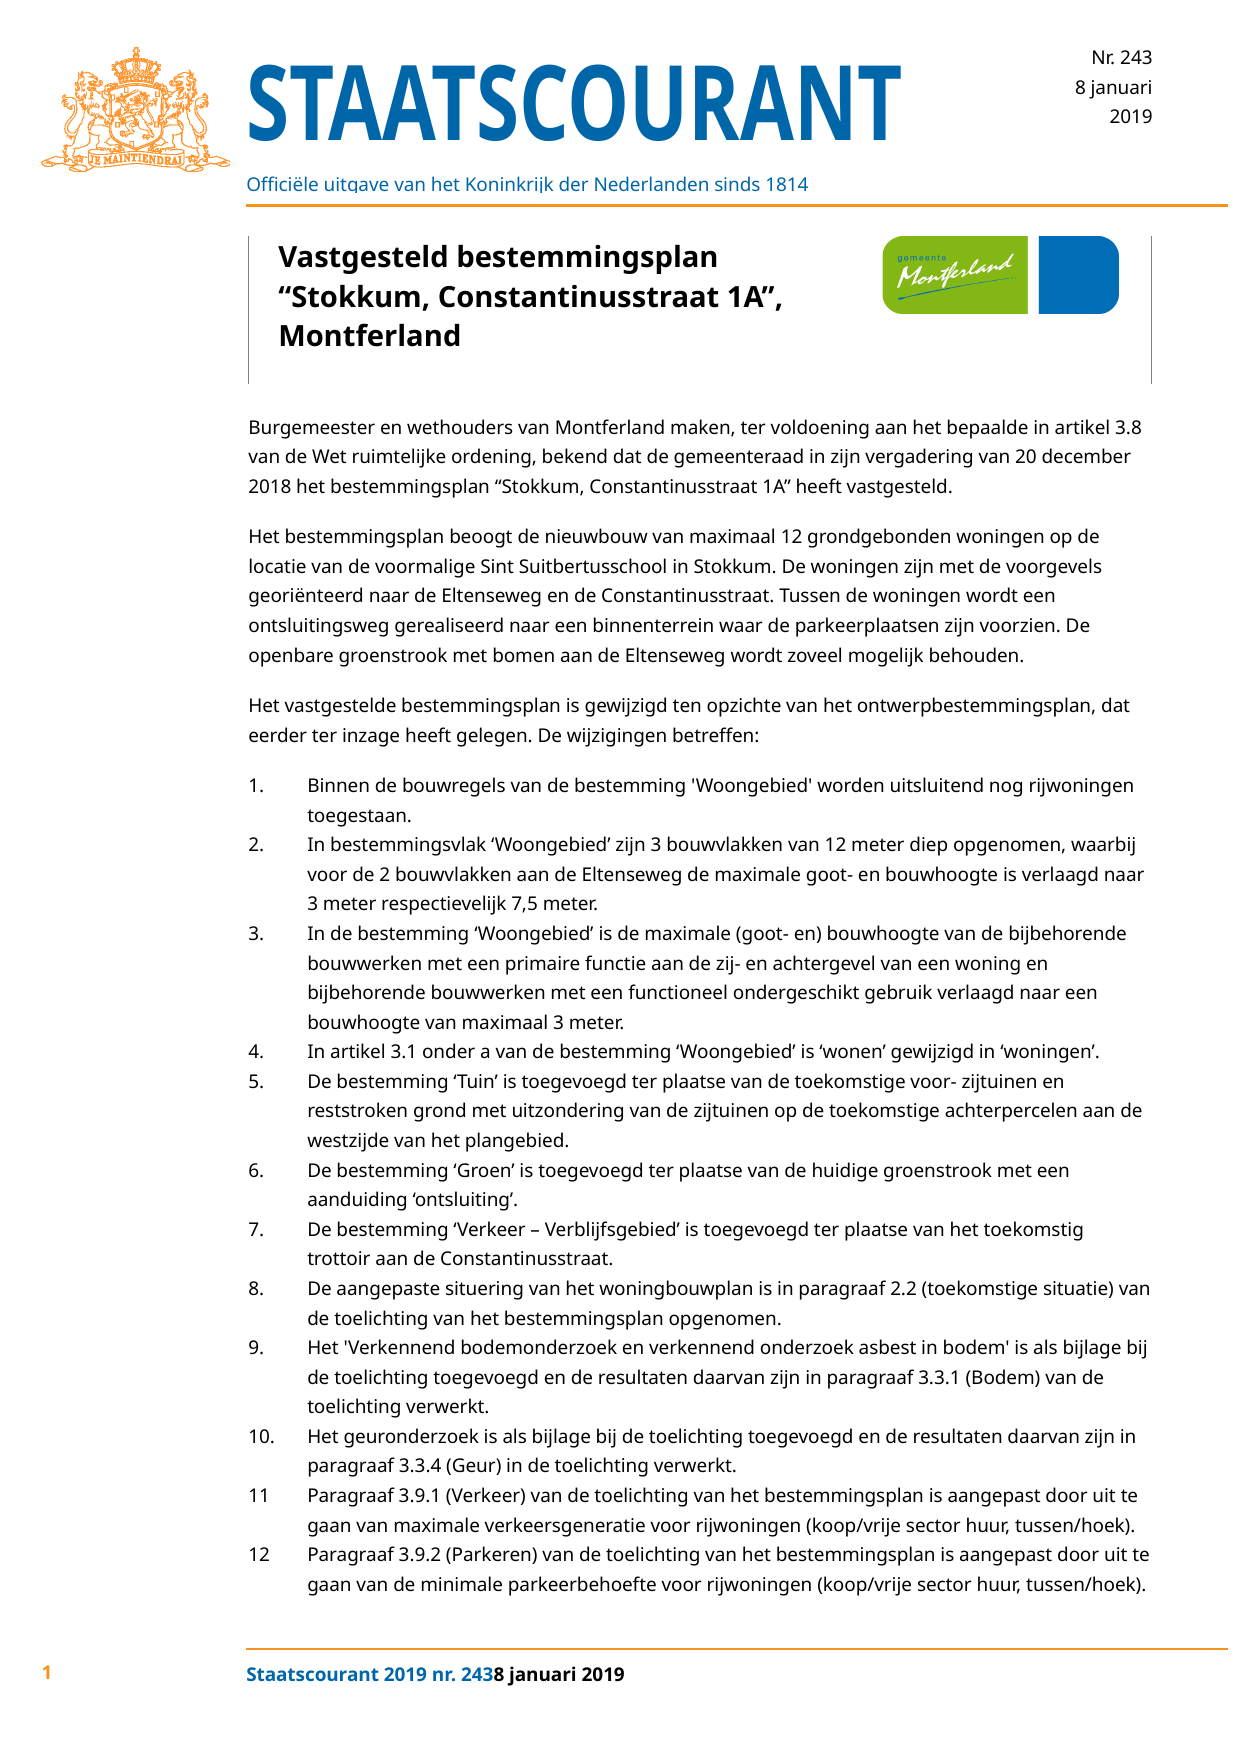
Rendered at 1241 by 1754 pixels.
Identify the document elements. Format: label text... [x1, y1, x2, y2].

text Het vastgestelde bestemmingsplan is gewijzigd ten opzichte van het ontwerpbestemmingsplan, dat eerder ter inzage heeft gelegen. De wijzigingen betreffen: [248, 692, 1152, 748]
picture [41, 47, 231, 172]
list In de bestemming ‘Woongebied’ is de maximale (goot- en) bouwhoogte van de bijbehorende bouwwerken met een primaire functie aan de zij- en achtergevel van een woning en bijbehorende bouwwerken met een functioneel ondergeschikt gebruik verlaagd naar een bouwhoogte van maximaal 3 meter. [248, 920, 1152, 1035]
list In bestemmingsvlak ‘Woongebied’ zijn 3 bouwvlakken van 12 meter diep opgenomen, waarbij voor de 2 bouwvlakken aan de Eltenseweg de maximale goot- en bouwhoogte is verlaagd naar 3 meter respectievelijk 7,5 meter. [248, 831, 1152, 916]
list De bestemming ‘Verkeer – Verblijfsgebied’ is toegevoegd ter plaatse van het toekomstig trottoir aan de Constantinusstraat. [248, 1216, 1152, 1271]
list Binnen de bouwregels van de bestemming 'Woongebied' worden uitsluitend nog rijwoningen toegestaan. [248, 772, 1152, 828]
picture [882, 236, 1119, 314]
text Burgemeester en wethouders van Montferland maken, ter voldoening aan het bepaalde in artikel 3.8 van de Wet ruimtelijke ordening, bekend dat de gemeenteraad in zijn vergadering van 20 december 2018 het bestemmingsplan “Stokkum, Constantinusstraat 1A” heeft vastgesteld. [248, 414, 1152, 499]
text Het bestemmingsplan beoogt de nieuwbouw van maximaal 12 grondgebonden woningen op de locatie van de voormalige Sint Suitbertusschool in Stokkum. De woningen zijn met de voorgevels georiënteerd naar de Eltenseweg en de Constantinusstraat. Tussen de woningen wordt een ontsluitingsweg gerealiseerd naar een binnenterrein waar de parkeerplaatsen zijn voorzien. De openbare groenstrook met bomen aan de Eltenseweg wordt zoveel mogelijk behouden. [248, 523, 1152, 668]
table_header Vastgesteld bestemmingsplan “Stokkum, Constantinusstraat 1A”, Montferland [249, 236, 850, 384]
table_header [850, 236, 1151, 384]
list In artikel 3.1 onder a van de bestemming ‘Woongebied’ is ‘wonen’ gewijzigd in ‘woningen’. [248, 1038, 1152, 1064]
list Paragraaf 3.9.2 (Parkeren) van de toelichting van het bestemmingsplan is aangepast door uit te gaan van de minimale parkeerbehoefte voor rijwoningen (koop/vrije sector huur, tussen/hoek). [248, 1541, 1152, 1597]
list De bestemming ‘Tuin’ is toegevoegd ter plaatse van de toekomstige voor- zijtuinen en reststroken grond met uitzondering van de zijtuinen op de toekomstige achterpercelen aan de westzijde van het plangebied. [248, 1068, 1152, 1153]
list Het 'Verkennend bodemonderzoek en verkennend onderzoek asbest in bodem' is als bijlage bij de toelichting toegevoegd en de resultaten daarvan zijn in paragraaf 3.3.1 (Bodem) van de toelichting verwerkt. [248, 1334, 1152, 1419]
list De aangepaste situering van het woningbouwplan is in paragraaf 2.2 (toekomstige situatie) van de toelichting van het bestemmingsplan opgenomen. [248, 1275, 1152, 1331]
list De bestemming ‘Groen’ is toegevoegd ter plaatse van de huidige groenstrook met een aanduiding ‘ontsluiting’. [248, 1157, 1152, 1212]
list Paragraaf 3.9.1 (Verkeer) van de toelichting van het bestemmingsplan is aangepast door uit te gaan van maximale verkeersgeneratie voor rijwoningen (koop/vrije sector huur, tussen/hoek). [248, 1482, 1152, 1538]
list Het geuronderzoek is als bijlage bij de toelichting toegevoegd en de resultaten daarvan zijn in paragraaf 3.3.4 (Geur) in de toelichting verwerkt. [248, 1423, 1152, 1478]
